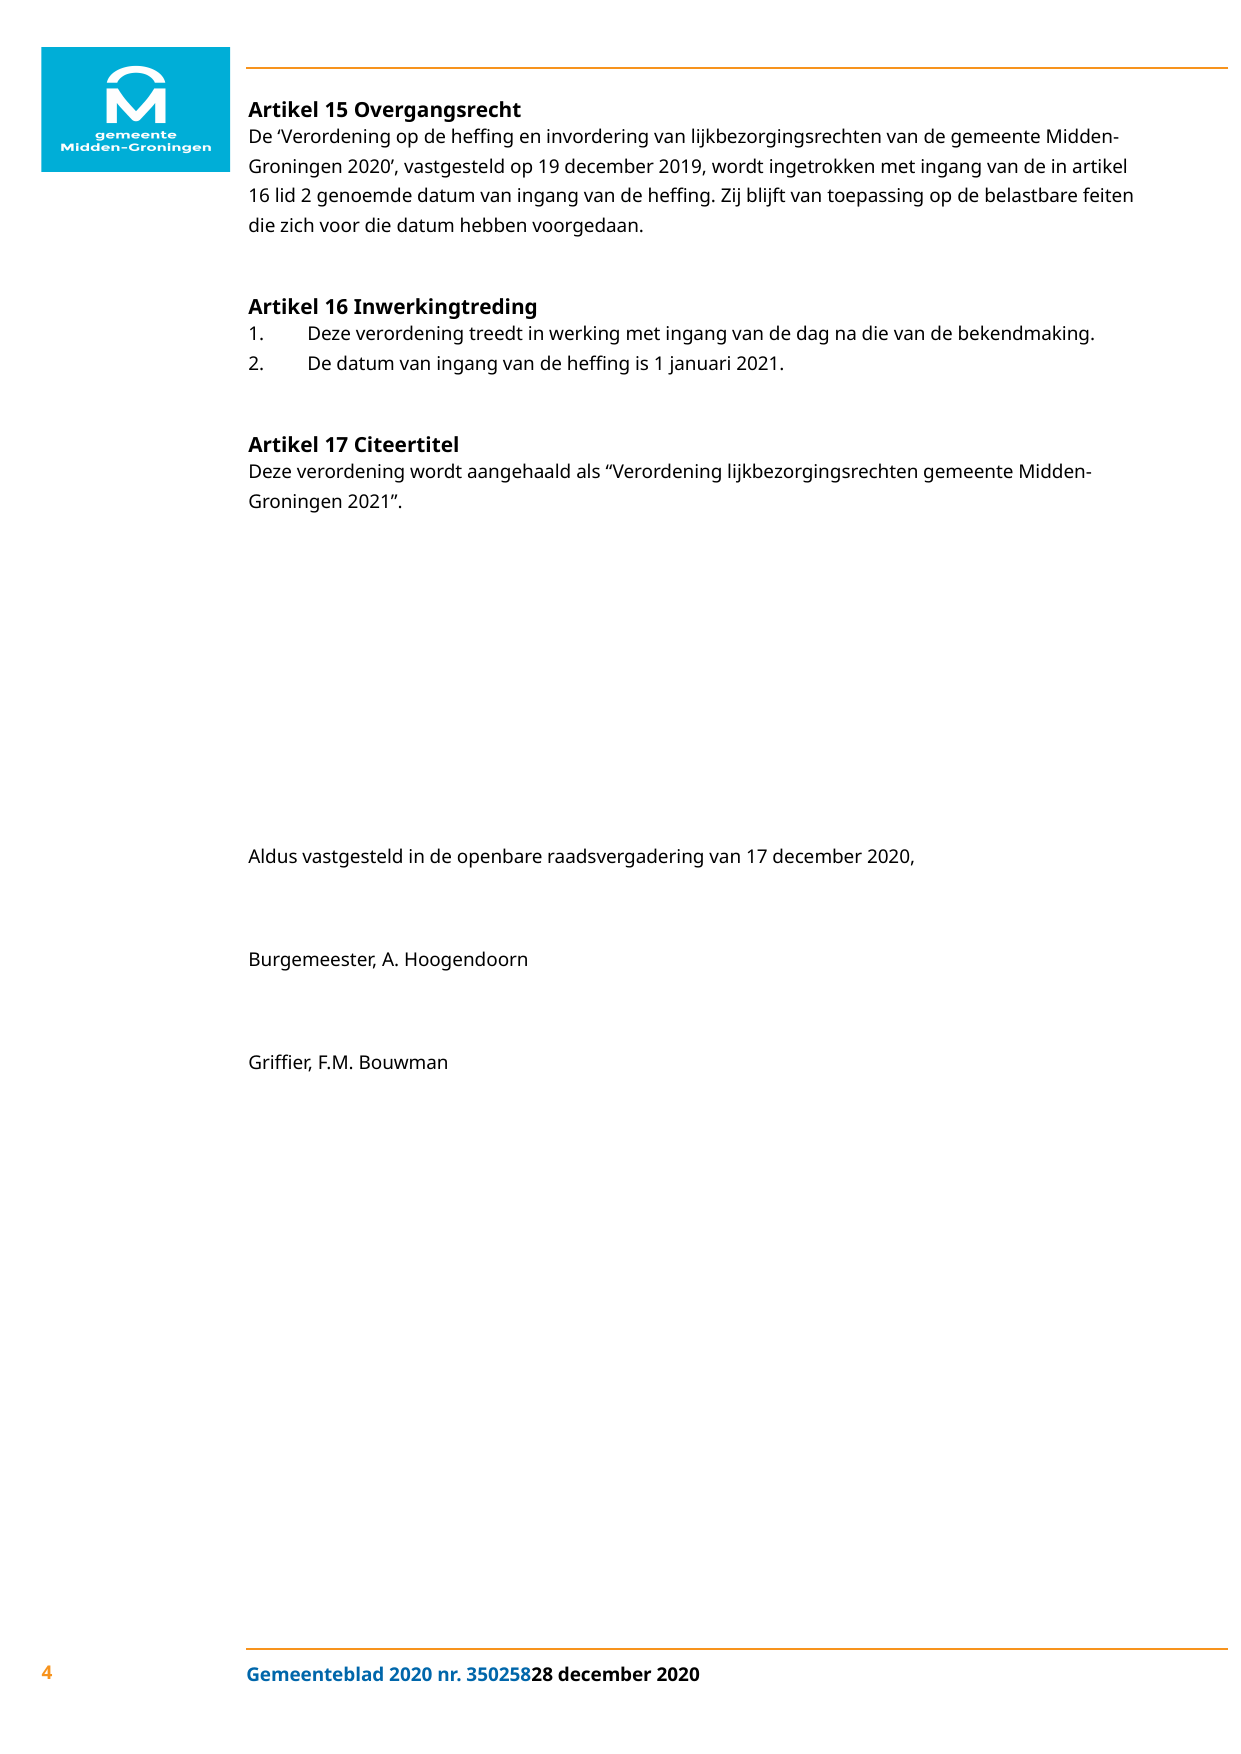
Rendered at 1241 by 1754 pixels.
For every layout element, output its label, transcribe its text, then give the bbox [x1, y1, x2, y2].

picture [184, 146, 190, 153]
text Artikel 17 Citeertitel [248, 430, 1152, 458]
text Deze verordening wordt aangehaald als “Verordening lijkbezorgingsrechten gemeente Midden-Groningen 2021”. [248, 458, 1152, 514]
text Aldus vastgesteld in de openbare raadsvergadering van 17 december 2020, [248, 843, 1152, 869]
text Artikel 16 Inwerkingtreding [248, 292, 1152, 320]
text Artikel 15 Overgangsrecht [248, 95, 1152, 123]
list Deze verordening treedt in werking met ingang van de dag na die van de bekendmaking. [248, 320, 1152, 346]
text De ‘Verordening op de heffing en invordering van lijkbezorgingsrechten van de gemeente Midden-Groningen 2020’, vastgesteld op 19 december 2019, wordt ingetrokken met ingang van de in artikel 16 lid 2 genoemde datum van ingang van de heffing. Zij blijft van toepassing op de belastbare feiten die zich voor die datum hebben voorgedaan. [248, 123, 1152, 238]
picture [107, 89, 165, 122]
text Burgemeester, A. Hoogendoorn [248, 946, 1152, 972]
picture [108, 66, 164, 82]
text Griffier, F.M. Bouwman [248, 1049, 1152, 1074]
list De datum van ingang van de heffing is 1 januari 2021. [248, 350, 1152, 376]
